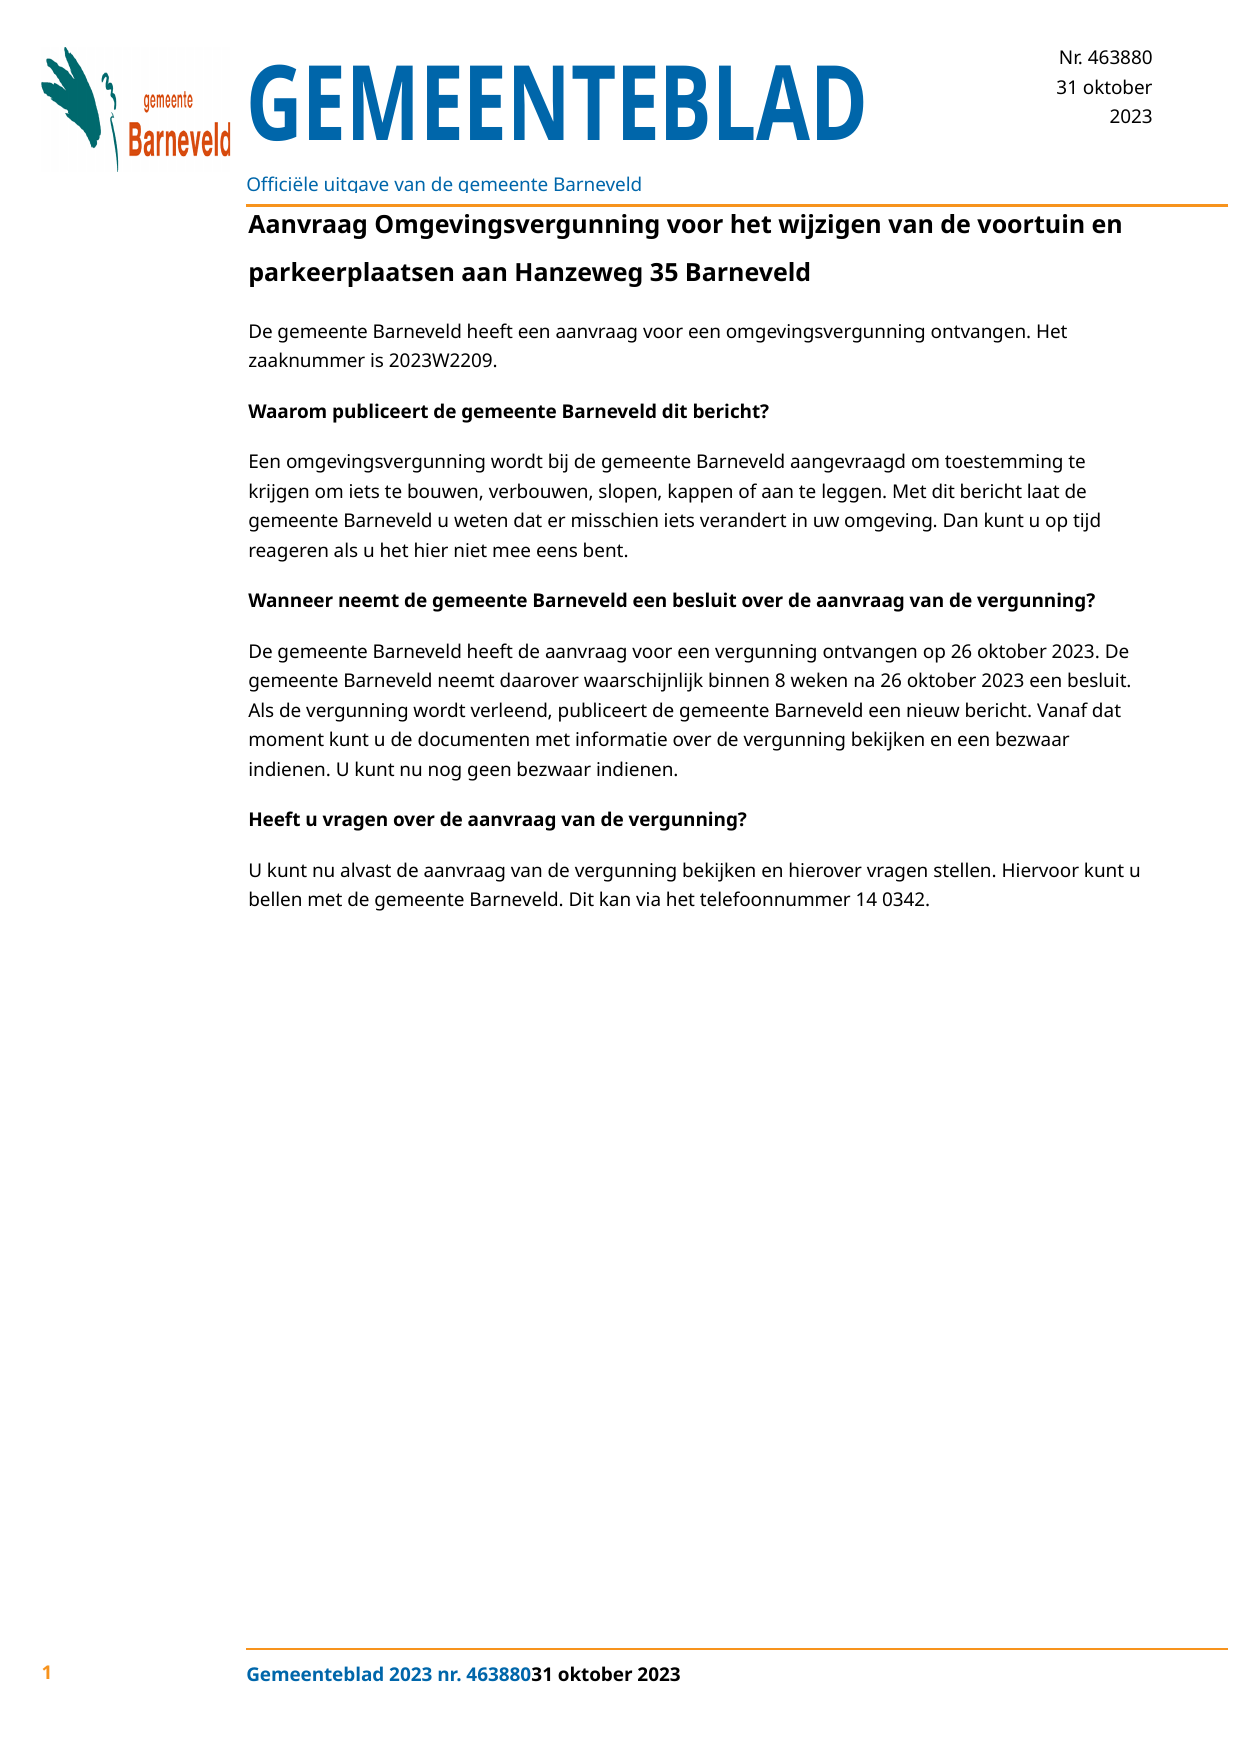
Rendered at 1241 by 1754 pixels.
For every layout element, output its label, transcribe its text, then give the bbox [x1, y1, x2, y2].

text U kunt nu alvast de aanvraag van de vergunning bekijken en hierover vragen stellen. Hiervoor kunt u bellen met de gemeente Barneveld. Dit kan via het telefoonnummer 14 0342. [248, 857, 1152, 912]
text Aanvraag Omgevingsvergunning voor het wijzigen van de voortuin en parkeerplaatsen aan Hanzeweg 35 Barneveld [248, 207, 1152, 288]
text Heeft u vragen over de aanvraag van de vergunning? [248, 807, 1152, 832]
text Wanneer neemt de gemeente Barneveld een besluit over de aanvraag van de vergunning? [248, 587, 1152, 613]
picture [41, 47, 231, 172]
text De gemeente Barneveld heeft de aanvraag voor een vergunning ontvangen op 26 oktober 2023. De gemeente Barneveld neemt daarover waarschijnlijk binnen 8 weken na 26 oktober 2023 een besluit. Als de vergunning wordt verleend, publiceert de gemeente Barneveld een nieuw bericht. Vanaf dat moment kunt u de documenten met informatie over de vergunning bekijken en een bezwaar indienen. U kunt nu nog geen bezwaar indienen. [248, 638, 1152, 782]
text Waarom publiceert de gemeente Barneveld dit bericht? [248, 398, 1152, 424]
text Een omgevingsvergunning wordt bij de gemeente Barneveld aangevraagd om toestemming te krijgen om iets te bouwen, verbouwen, slopen, kappen of aan te leggen. Met dit bericht laat de gemeente Barneveld u weten dat er misschien iets verandert in uw omgeving. Dan kunt u op tijd reageren als u het hier niet mee eens bent. [248, 448, 1152, 563]
text De gemeente Barneveld heeft een aanvraag voor een omgevingsvergunning ontvangen. Het zaaknummer is 2023W2209. [248, 318, 1152, 373]
